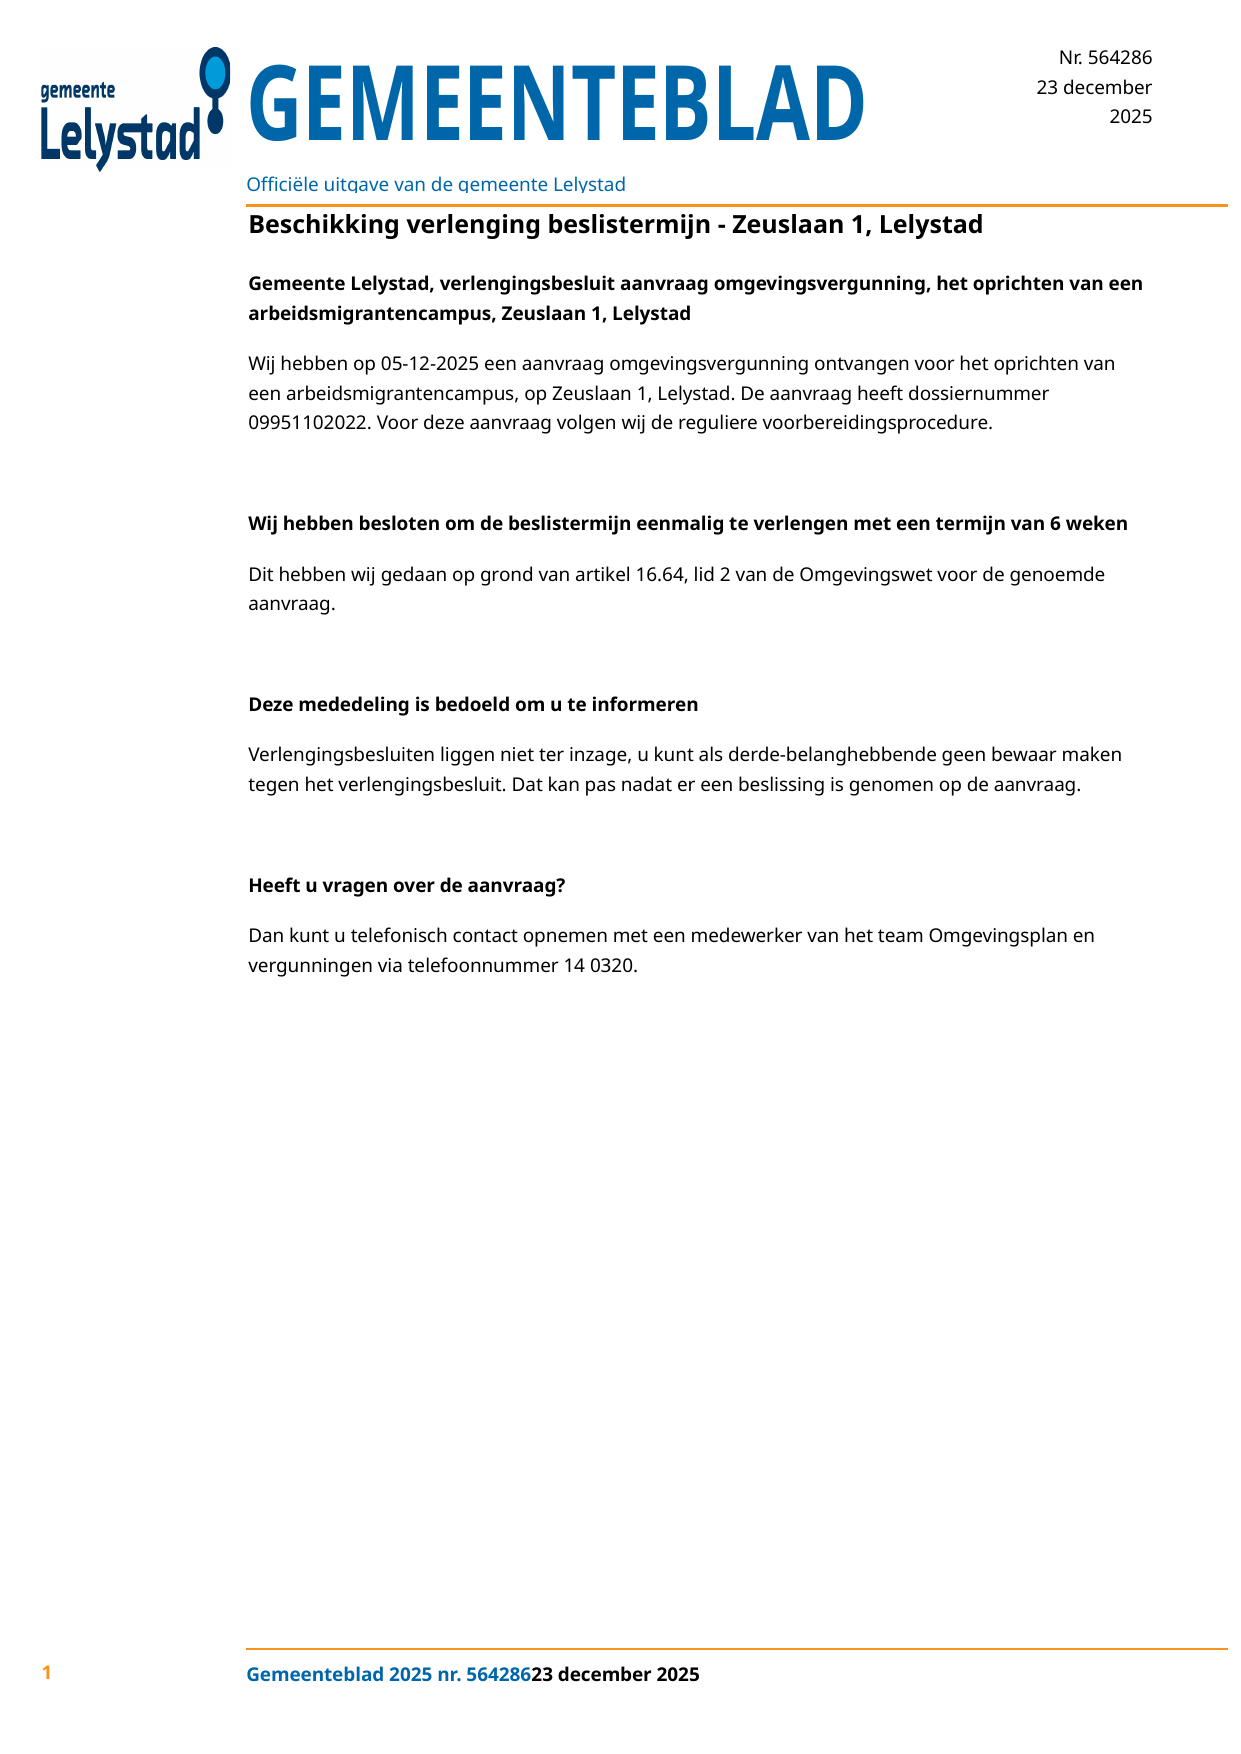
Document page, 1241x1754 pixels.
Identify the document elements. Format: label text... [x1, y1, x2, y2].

text Dit hebben wij gedaan op grond van artikel 16.64, lid 2 van de Omgevingswet voor de genoemde aanvraag. [248, 561, 1152, 616]
text Deze mededeling is bedoeld om u te informeren [248, 691, 1152, 717]
text Wij hebben op 05-12-2025 een aanvraag omgevingsvergunning ontvangen voor het oprichten van een arbeidsmigrantencampus, op Zeuslaan 1, Lelystad. De aanvraag heeft dossiernummer 09951102022. Voor deze aanvraag volgen wij de reguliere voorbereidingsprocedure. [248, 350, 1152, 435]
text Dan kunt u telefonisch contact opnemen met een medewerker van het team Omgevingsplan en vergunningen via telefoonnummer 14 0320. [248, 922, 1152, 978]
text Beschikking verlenging beslistermijn - Zeuslaan 1, Lelystad [248, 207, 1152, 241]
text Wij hebben besloten om de beslistermijn eenmalig te verlengen met een termijn van 6 weken [248, 510, 1152, 536]
text Heeft u vragen over de aanvraag? [248, 872, 1152, 898]
text Gemeente Lelystad, verlengingsbesluit aanvraag omgevingsvergunning, het oprichten van een arbeidsmigrantencampus, Zeuslaan 1, Lelystad [248, 270, 1152, 326]
text Verlengingsbesluiten liggen niet ter inzage, u kunt als derde-belanghebbende geen bewaar maken tegen het verlengingsbesluit. Dat kan pas nadat er een beslissing is genomen op de aanvraag. [248, 742, 1152, 797]
picture [41, 47, 231, 172]
